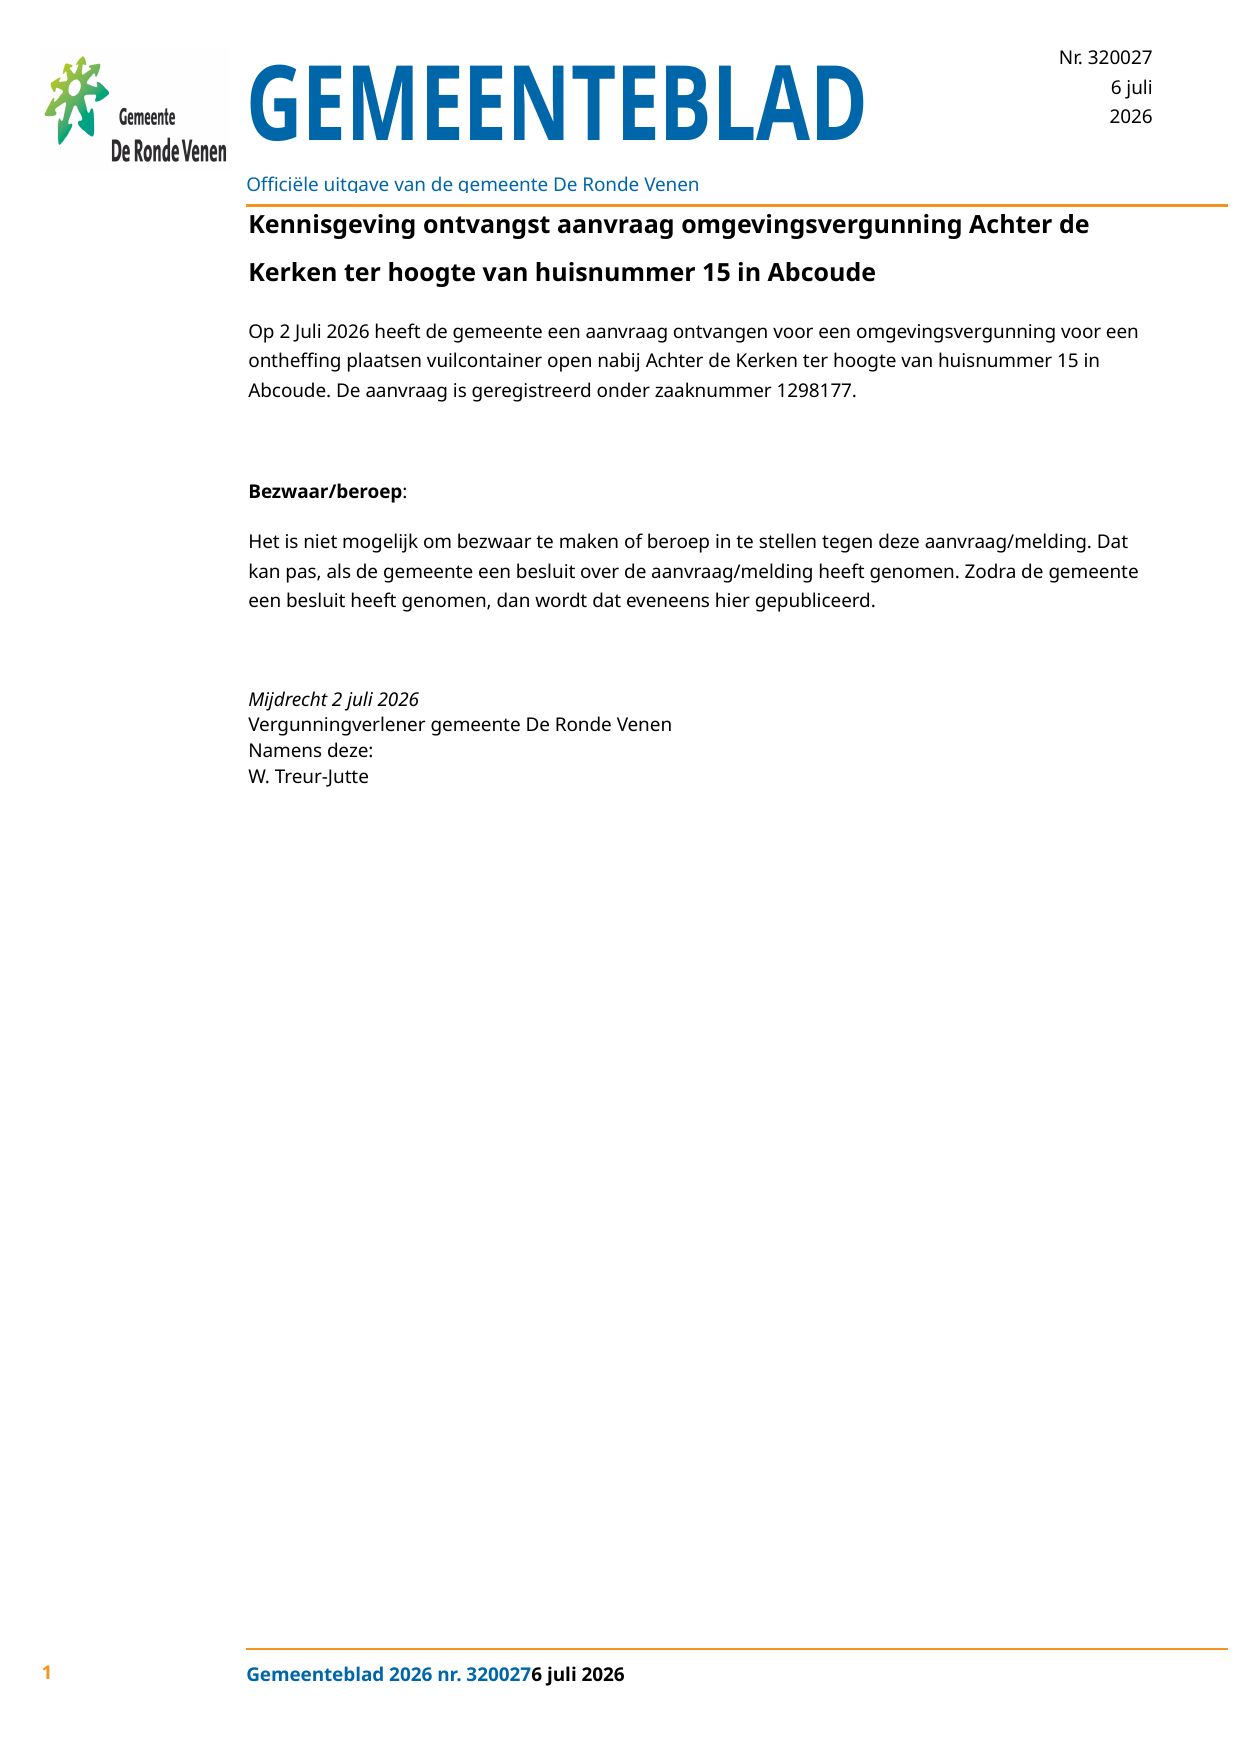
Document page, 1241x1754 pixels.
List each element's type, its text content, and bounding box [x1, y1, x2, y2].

text Bezwaar/beroep: [248, 478, 1152, 504]
text Kennisgeving ontvangst aanvraag omgevingsvergunning Achter de Kerken ter hoogte van huisnummer 15 in Abcoude [248, 207, 1152, 288]
text W. Treur-Jutte [248, 763, 1152, 789]
picture [41, 47, 231, 172]
text Het is niet mogelijk om bezwaar te maken of beroep in te stellen tegen deze aanvraag/melding. Dat kan pas, als de gemeente een besluit over de aanvraag/melding heeft genomen. Zodra de gemeente een besluit heeft genomen, dan wordt dat eveneens hier gepubliceerd. [248, 528, 1152, 613]
text Namens deze: [248, 737, 1152, 763]
text Vergunningverlener gemeente De Ronde Venen [248, 711, 1152, 737]
text Op 2 Juli 2026 heeft de gemeente een aanvraag ontvangen voor een omgevingsvergunning voor een ontheffing plaatsen vuilcontainer open nabij Achter de Kerken ter hoogte van huisnummer 15 in Abcoude. De aanvraag is geregistreerd onder zaaknummer 1298177. [248, 318, 1152, 403]
text Mijdrecht 2 juli 2026 [248, 686, 1152, 711]
